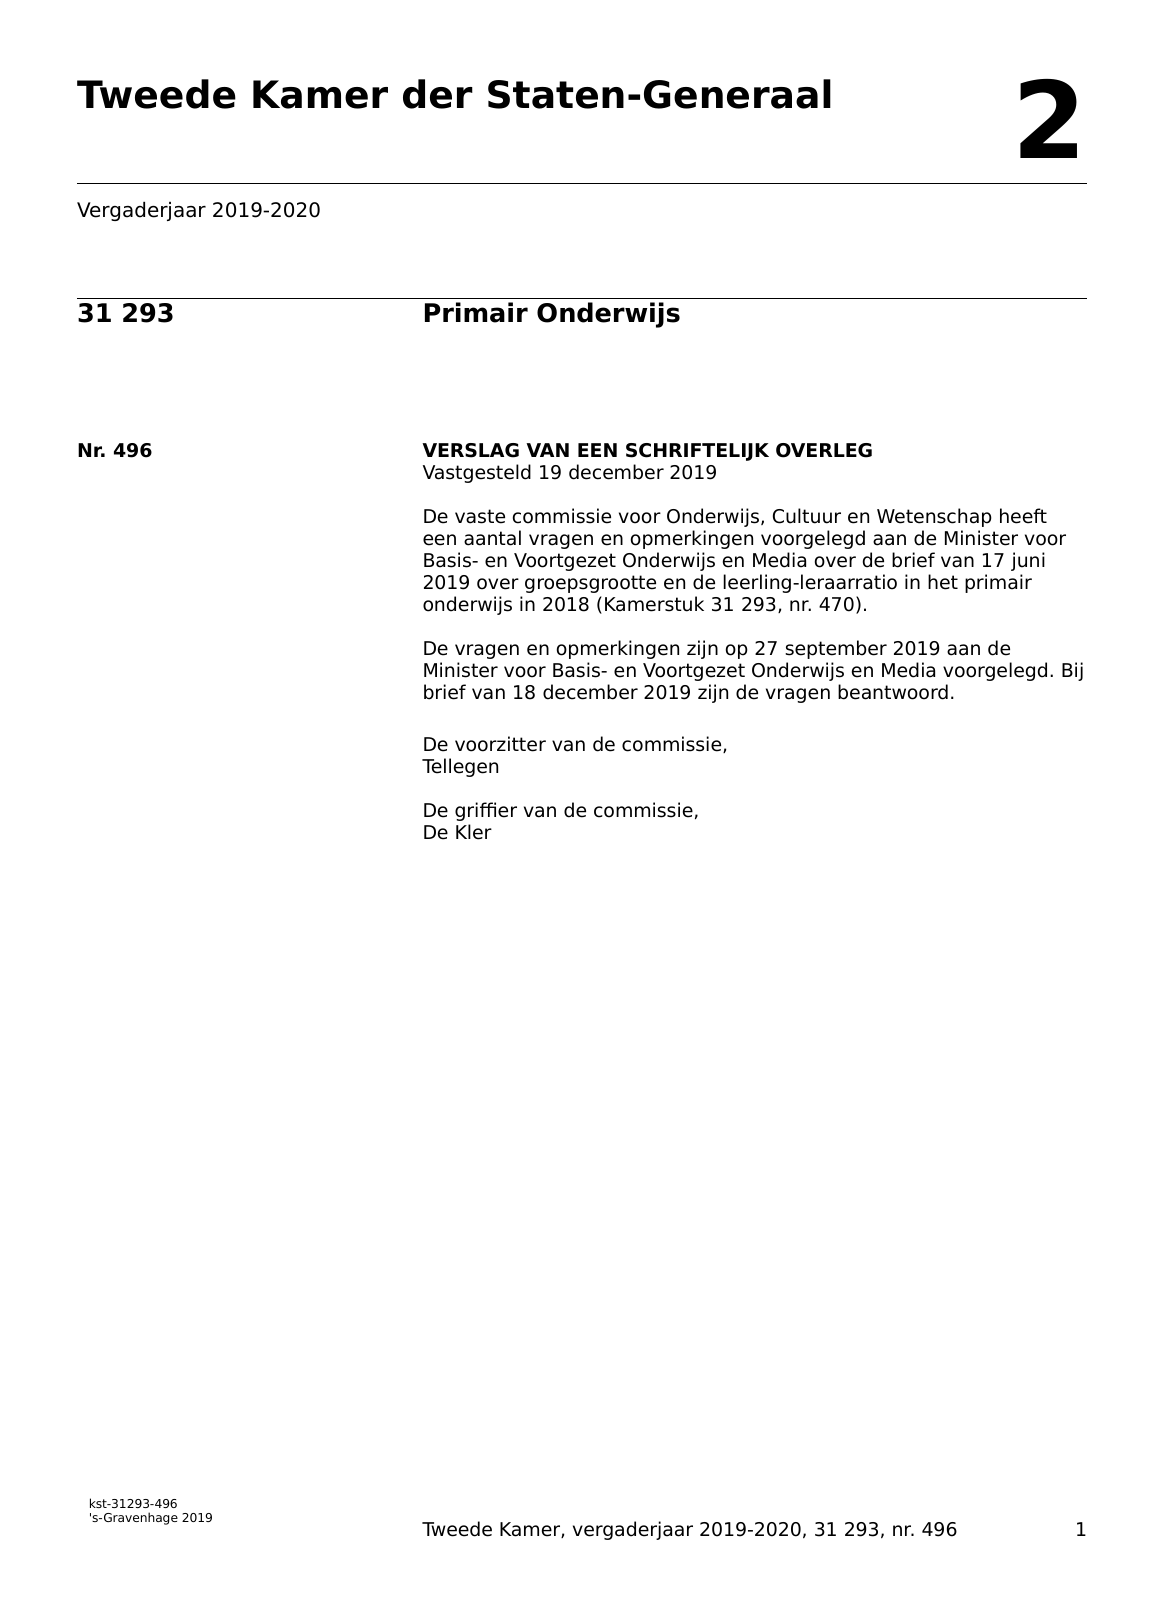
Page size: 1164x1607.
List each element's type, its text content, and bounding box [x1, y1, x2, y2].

text De griffier van de commissie, De Kler [422, 800, 1087, 844]
text Vastgesteld 19 december 2019 [422, 462, 1087, 484]
table_cell Vergaderjaar 2019-2020 [77, 184, 1087, 298]
table_header 2 [886, 59, 1087, 183]
text De vaste commissie voor Onderwijs, Cultuur en Wetenschap heeft een aantal vragen en opmerkingen voorgelegd aan de Minister voor Basis- en Voortgezet Onderwijs en Media over de brief van 17 juni 2019 over groepsgrootte en de leerling-leraarratio in het primair onderwijs in 2018 (Kamerstuk 31 293, nr. 470). [422, 506, 1087, 616]
subtitle 31 293 Primair Onderwijs [77, 299, 1087, 329]
text kst-31293-496 [88, 1497, 323, 1511]
table_header Tweede Kamer der Staten-Generaal [77, 59, 886, 183]
subtitle Nr. 496 VERSLAG VAN EEN SCHRIFTELIJK OVERLEG [77, 440, 1087, 462]
text De vragen en opmerkingen zijn op 27 september 2019 aan de Minister voor Basis- en Voortgezet Onderwijs en Media voorgelegd. Bij brief van 18 december 2019 zijn de vragen beantwoord. [422, 638, 1087, 704]
text 's-Gravenhage 2019 [88, 1511, 323, 1525]
text De voorzitter van de commissie, Tellegen [422, 734, 1087, 778]
